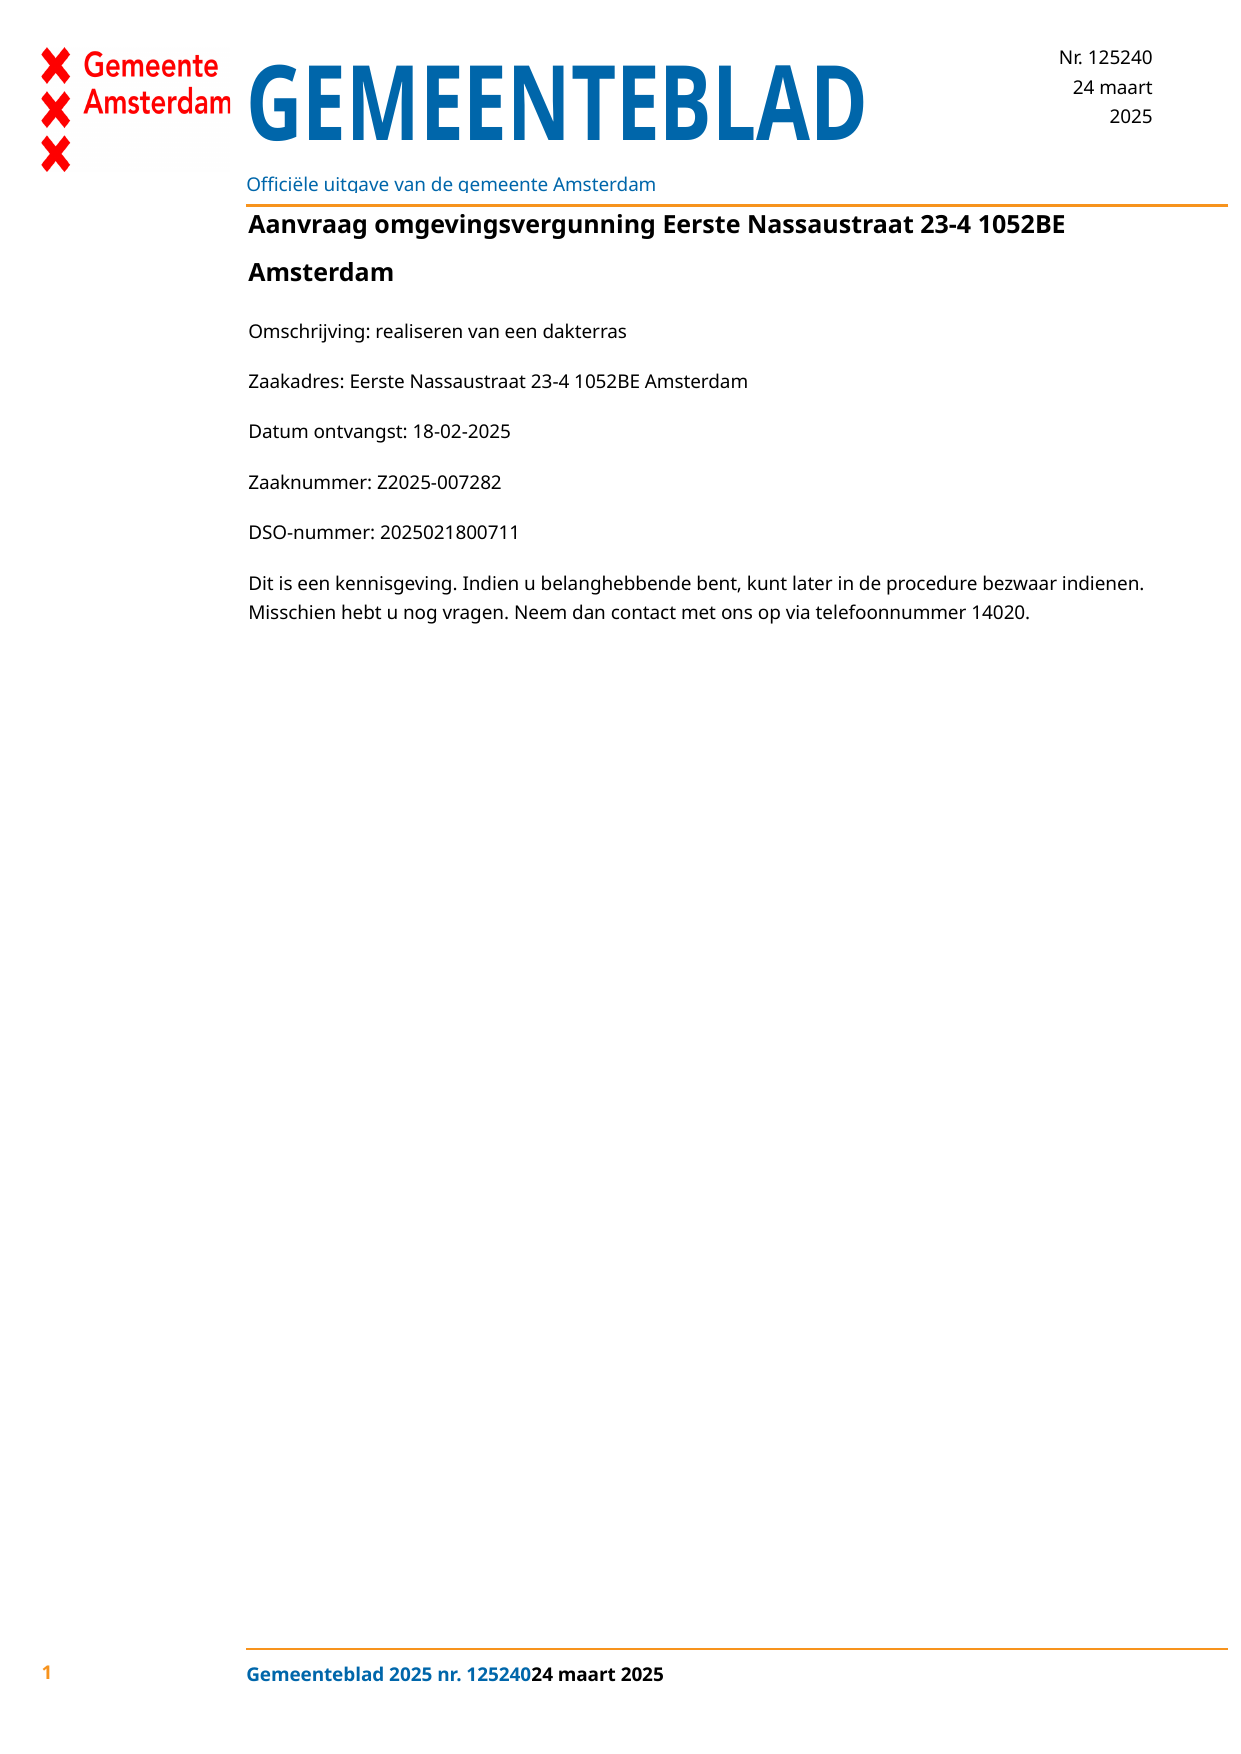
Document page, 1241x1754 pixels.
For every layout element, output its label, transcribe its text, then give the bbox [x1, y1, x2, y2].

text Dit is een kennisgeving. Indien u belanghebbende bent, kunt later in de procedure bezwaar indienen. Misschien hebt u nog vragen. Neem dan contact met ons op via telefoonnummer 14020. [248, 570, 1152, 625]
text DSO-nummer: 2025021800711 [248, 519, 1152, 545]
text Aanvraag omgevingsvergunning Eerste Nassaustraat 23-4 1052BE Amsterdam [248, 207, 1152, 288]
text Zaakadres: Eerste Nassaustraat 23-4 1052BE Amsterdam [248, 368, 1152, 394]
text Omschrijving: realiseren van een dakterras [248, 318, 1152, 344]
text Zaaknummer: Z2025-007282 [248, 469, 1152, 495]
picture [41, 47, 231, 172]
text Datum ontvangst: 18-02-2025 [248, 419, 1152, 444]
